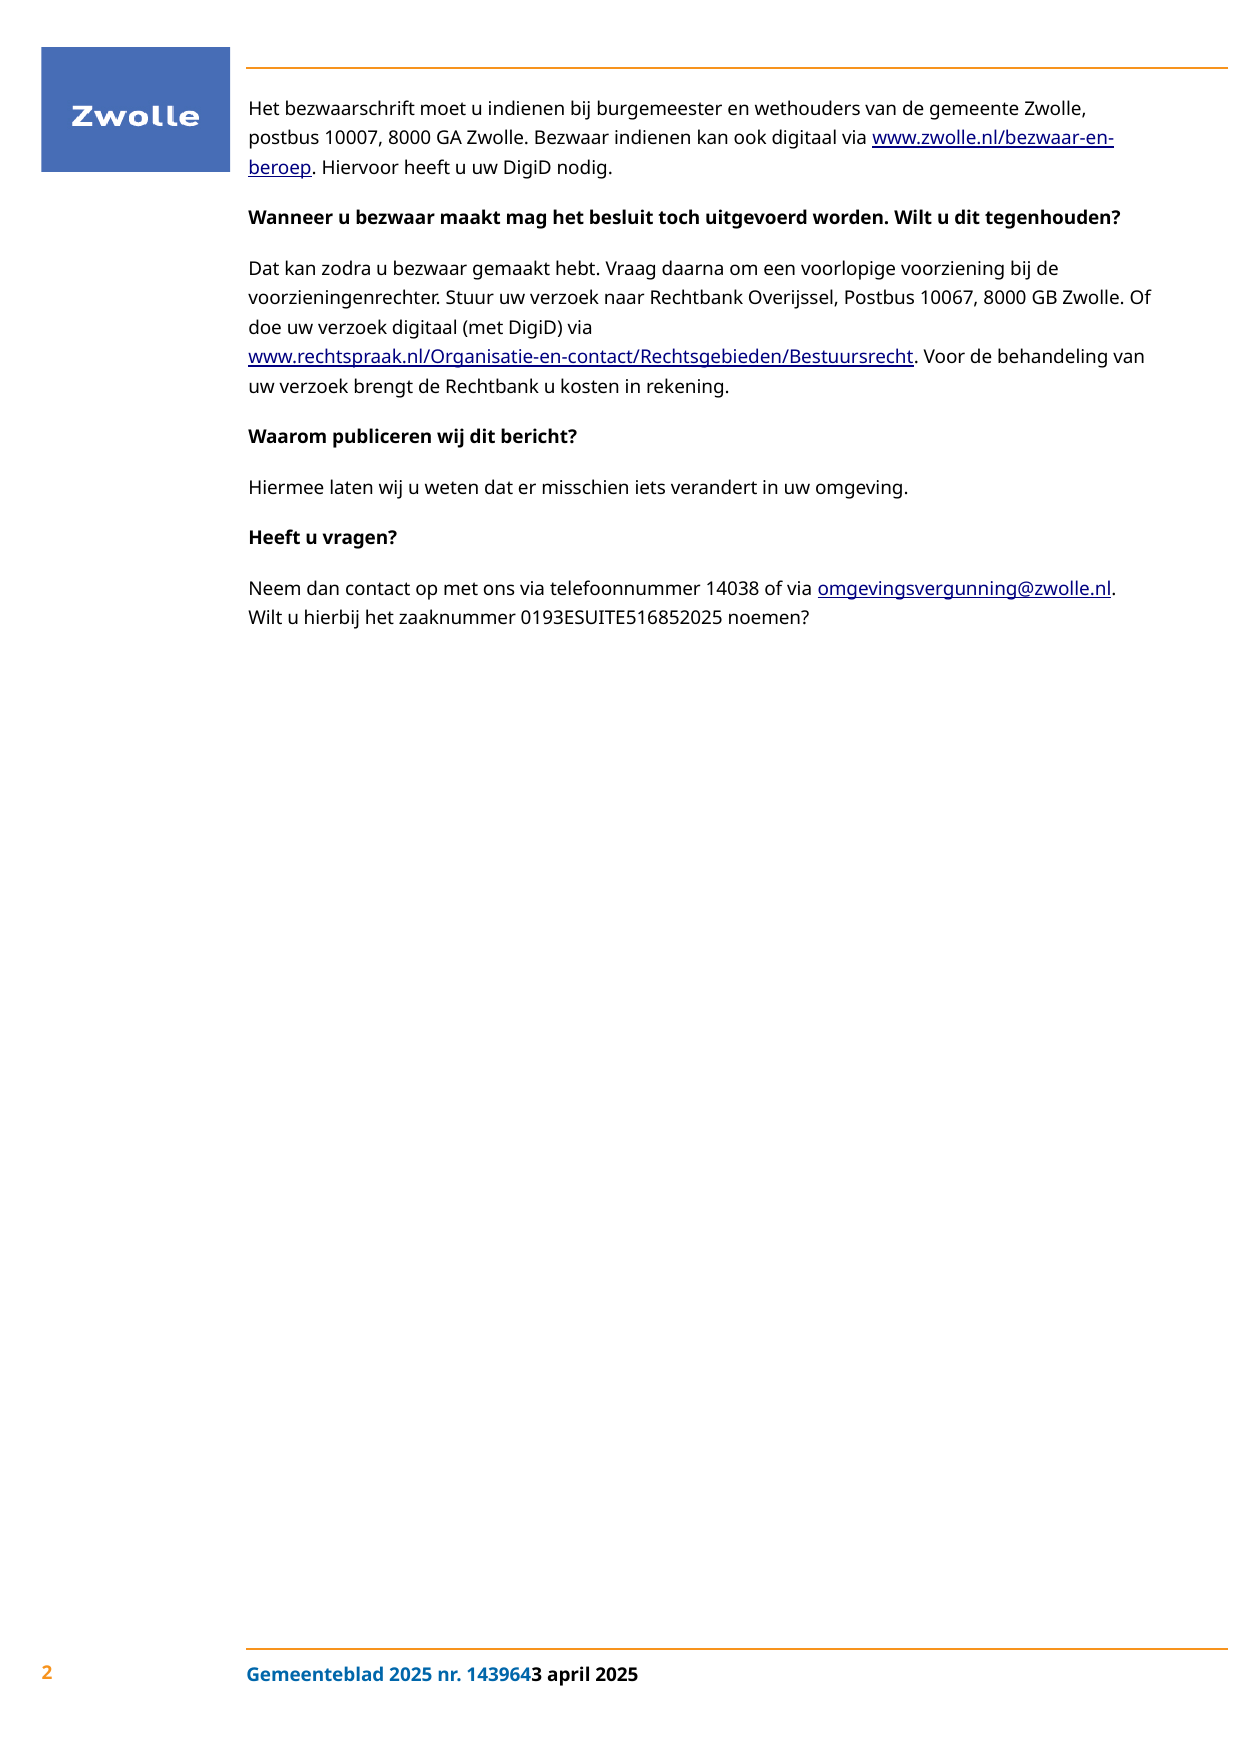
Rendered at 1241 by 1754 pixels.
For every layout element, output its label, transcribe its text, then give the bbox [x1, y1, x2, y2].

text Dat kan zodra u bezwaar gemaakt hebt. Vraag daarna om een voorlopige voorziening bij de voorzieningenrechter. Stuur uw verzoek naar Rechtbank Overijssel, Postbus 10067, 8000 GB Zwolle. Of doe uw verzoek digitaal (met DigiD) via www.rechtspraak.nl/Organisatie-en-contact/Rechtsgebieden/Bestuursrecht. Voor de behandeling van uw verzoek brengt de Rechtbank u kosten in rekening. [248, 255, 1152, 399]
text Wanneer u bezwaar maakt mag het besluit toch uitgevoerd worden. Wilt u dit tegenhouden? [248, 204, 1152, 230]
text Hiermee laten wij u weten dat er misschien iets verandert in uw omgeving. [248, 474, 1152, 500]
text Heeft u vragen? [248, 524, 1152, 550]
text Neem dan contact op met ons via telefoonnummer 14038 of via omgevingsvergunning@zwolle.nl. Wilt u hierbij het zaaknummer 0193ESUITE516852025 noemen? [248, 575, 1152, 630]
text Waarom publiceren wij dit bericht? [248, 423, 1152, 449]
text Het bezwaarschrift moet u indienen bij burgemeester en wethouders van de gemeente Zwolle, postbus 10007, 8000 GA Zwolle. Bezwaar indienen kan ook digitaal via www.zwolle.nl/bezwaar-en-beroep. Hiervoor heeft u uw DigiD nodig. [248, 95, 1152, 180]
picture [41, 47, 231, 172]
